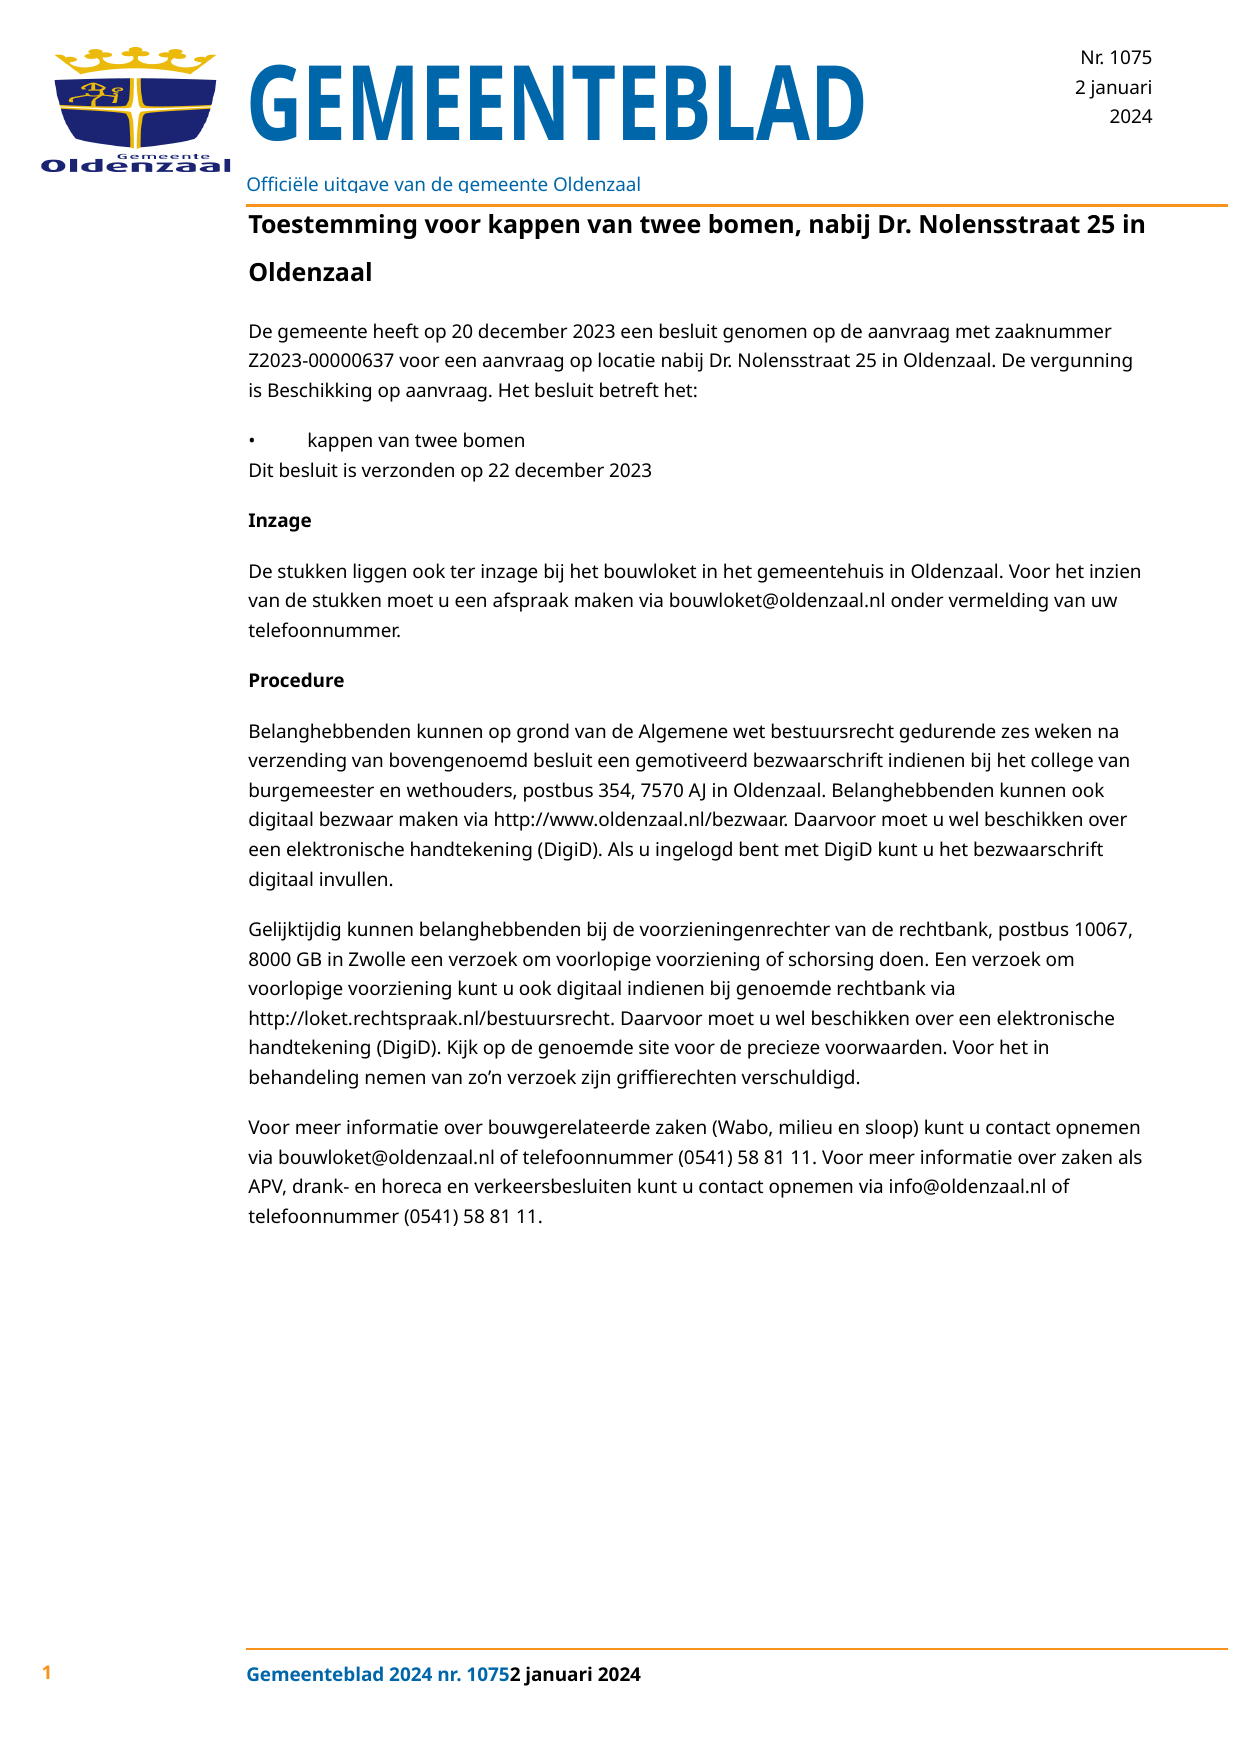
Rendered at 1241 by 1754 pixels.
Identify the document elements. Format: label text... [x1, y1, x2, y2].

text Inzage [248, 507, 1152, 533]
text De stukken liggen ook ter inzage bij het bouwloket in het gemeentehuis in Oldenzaal. Voor het inzien van de stukken moet u een afspraak maken via bouwloket@oldenzaal.nl onder vermelding van uw telefoonnummer. [248, 558, 1152, 643]
list kappen van twee bomen [248, 427, 1152, 453]
text Belanghebbenden kunnen op grond van de Algemene wet bestuursrecht gedurende zes weken na verzending van bovengenoemd besluit een gemotiveerd bezwaarschrift indienen bij het college van burgemeester en wethouders, postbus 354, 7570 AJ in Oldenzaal. Belanghebbenden kunnen ook digitaal bezwaar maken via http://www.oldenzaal.nl/bezwaar. Daarvoor moet u wel beschikken over een elektronische handtekening (DigiD). Als u ingelogd bent met DigiD kunt u het bezwaarschrift digitaal invullen. [248, 718, 1152, 892]
text Gelijktijdig kunnen belanghebbenden bij de voorzieningenrechter van de rechtbank, postbus 10067, 8000 GB in Zwolle een verzoek om voorlopige voorziening of schorsing doen. Een verzoek om voorlopige voorziening kunt u ook digitaal indienen bij genoemde rechtbank via http://loket.rechtspraak.nl/bestuursrecht. Daarvoor moet u wel beschikken over een elektronische handtekening (DigiD). Kijk op de genoemde site voor de precieze voorwaarden. Voor het in behandeling nemen van zo’n verzoek zijn griffierechten verschuldigd. [248, 916, 1152, 1090]
text Voor meer informatie over bouwgerelateerde zaken (Wabo, milieu en sloop) kunt u contact opnemen via bouwloket@oldenzaal.nl of telefoonnummer (0541) 58 81 11. Voor meer informatie over zaken als APV, drank- en horeca en verkeersbesluiten kunt u contact opnemen via info@oldenzaal.nl of telefoonnummer (0541) 58 81 11. [248, 1114, 1152, 1229]
text Procedure [248, 667, 1152, 693]
picture [41, 47, 231, 172]
text Toestemming voor kappen van twee bomen, nabij Dr. Nolensstraat 25 in Oldenzaal [248, 207, 1152, 288]
text Dit besluit is verzonden op 22 december 2023 [248, 457, 1152, 483]
text De gemeente heeft op 20 december 2023 een besluit genomen op de aanvraag met zaaknummer Z2023-00000637 voor een aanvraag op locatie nabij Dr. Nolensstraat 25 in Oldenzaal. De vergunning is Beschikking op aanvraag. Het besluit betreft het: [248, 318, 1152, 403]
